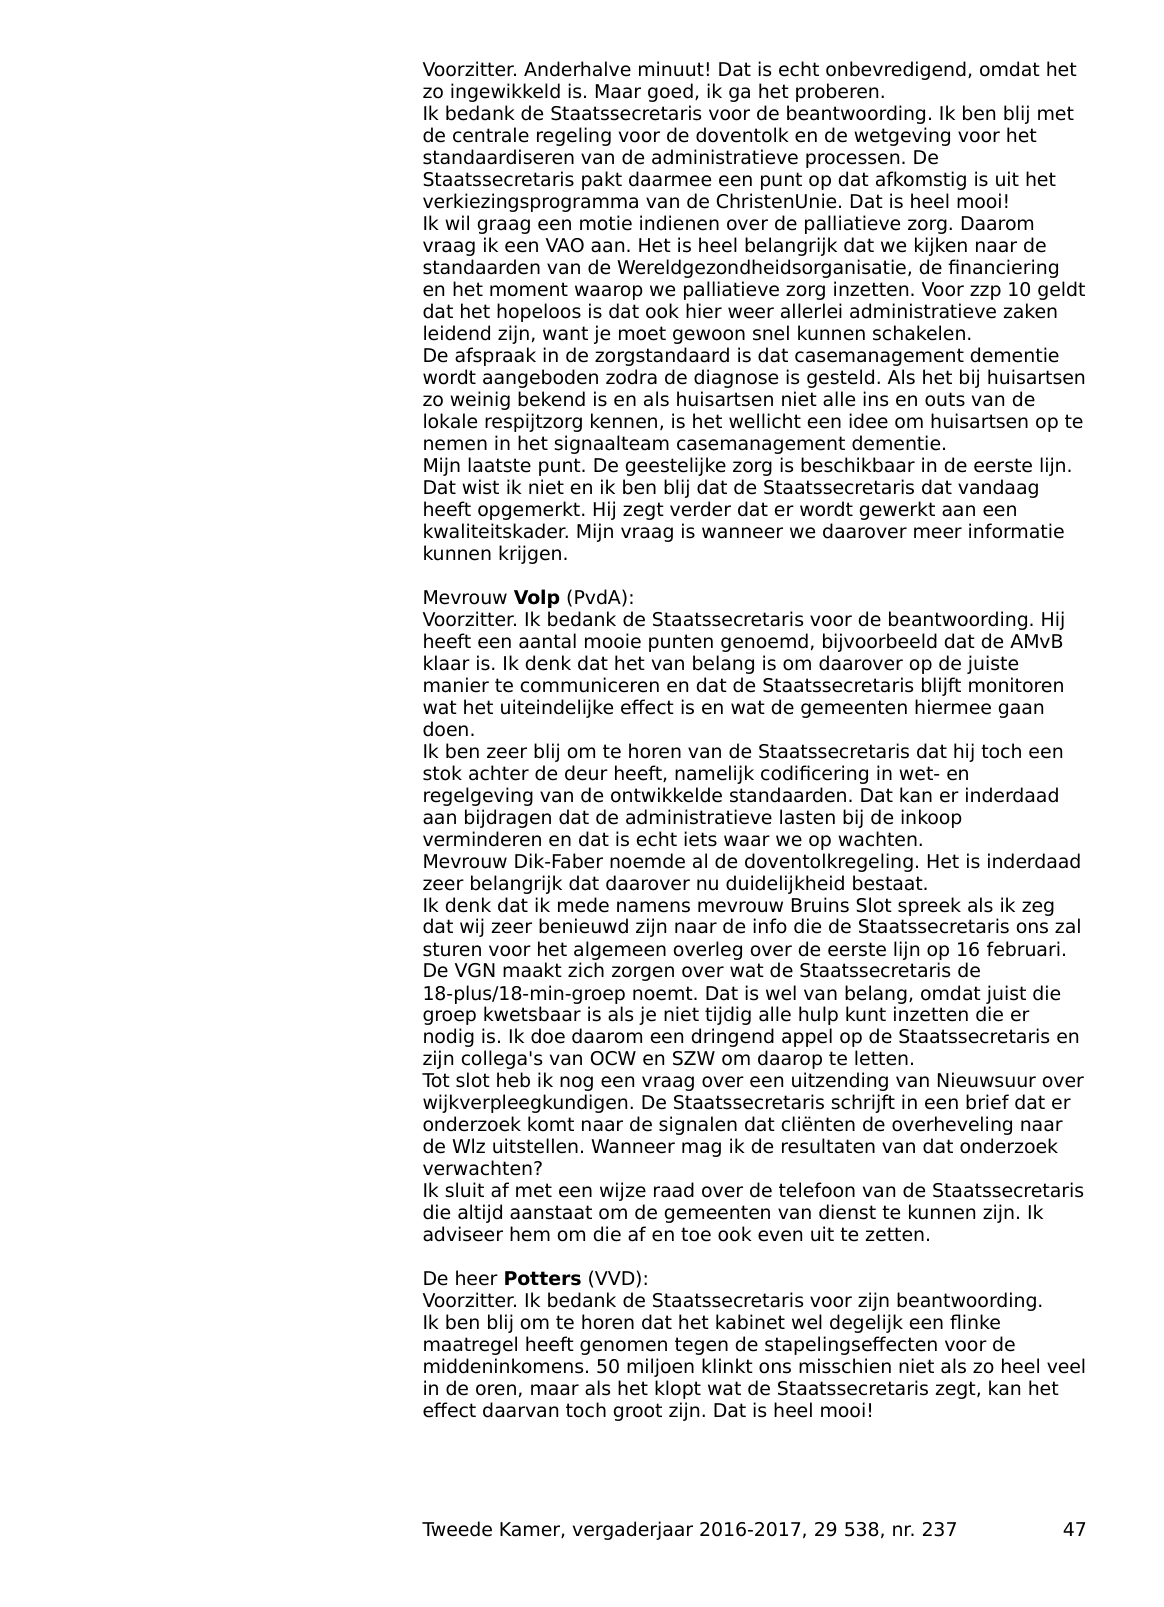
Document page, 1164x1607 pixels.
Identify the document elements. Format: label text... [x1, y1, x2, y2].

text Ik sluit af met een wijze raad over de telefoon van de Staatssecretaris die altijd aanstaat om de gemeenten van dienst te kunnen zijn. Ik adviseer hem om die af en toe ook even uit te zetten. [422, 1180, 1087, 1246]
text Voorzitter. Anderhalve minuut! Dat is echt onbevredigend, omdat het zo ingewikkeld is. Maar goed, ik ga het proberen. [422, 59, 1087, 103]
text Voorzitter. Ik bedank de Staatssecretaris voor de beantwoording. Hij heeft een aantal mooie punten genoemd, bijvoorbeeld dat de AMvB klaar is. Ik denk dat het van belang is om daarover op de juiste manier te communiceren en dat de Staatssecretaris blijft monitoren wat het uiteindelijke effect is en wat de gemeenten hiermee gaan doen. [422, 609, 1087, 741]
text Ik ben zeer blij om te horen van de Staatssecretaris dat hij toch een stok achter de deur heeft, namelijk codificering in wet- en regelgeving van de ontwikkelde standaarden. Dat kan er inderdaad aan bijdragen dat de administratieve lasten bij de inkoop verminderen en dat is echt iets waar we op wachten. [422, 741, 1087, 851]
text Mevrouw Volp (PvdA): [422, 587, 1087, 609]
text Ik wil graag een motie indienen over de palliatieve zorg. Daarom vraag ik een VAO aan. Het is heel belangrijk dat we kijken naar de standaarden van de Wereldgezondheidsorganisatie, de financiering en het moment waarop we palliatieve zorg inzetten. Voor zzp 10 geldt dat het hopeloos is dat ook hier weer allerlei administratieve zaken leidend zijn, want je moet gewoon snel kunnen schakelen. [422, 213, 1087, 345]
text De afspraak in de zorgstandaard is dat casemanagement dementie wordt aangeboden zodra de diagnose is gesteld. Als het bij huisartsen zo weinig bekend is en als huisartsen niet alle ins en outs van de lokale respijtzorg kennen, is het wellicht een idee om huisartsen op te nemen in het signaalteam casemanagement dementie. [422, 345, 1087, 455]
text De heer Potters (VVD): [422, 1268, 1087, 1290]
text Mevrouw Dik-Faber noemde al de doventolkregeling. Het is inderdaad zeer belangrijk dat daarover nu duidelijkheid bestaat. [422, 851, 1087, 894]
text De VGN maakt zich zorgen over wat de Staatssecretaris de 18-plus/18-min-groep noemt. Dat is wel van belang, omdat juist die groep kwetsbaar is als je niet tijdig alle hulp kunt inzetten die er nodig is. Ik doe daarom een dringend appel op de Staatssecretaris en zijn collega's van OCW en SZW om daarop te letten. [422, 960, 1087, 1070]
text Voorzitter. Ik bedank de Staatssecretaris voor zijn beantwoording. [422, 1290, 1087, 1312]
text Ik bedank de Staatssecretaris voor de beantwoording. Ik ben blij met de centrale regeling voor de doventolk en de wetgeving voor het standaardiseren van de administratieve processen. De Staatssecretaris pakt daarmee een punt op dat afkomstig is uit het verkiezingsprogramma van de ChristenUnie. Dat is heel mooi! [422, 103, 1087, 213]
text Tot slot heb ik nog een vraag over een uitzending van Nieuwsuur over wijkverpleegkundigen. De Staatssecretaris schrijft in een brief dat er onderzoek komt naar de signalen dat cliënten de overheveling naar de Wlz uitstellen. Wanneer mag ik de resultaten van dat onderzoek verwachten? [422, 1070, 1087, 1180]
text Ik denk dat ik mede namens mevrouw Bruins Slot spreek als ik zeg dat wij zeer benieuwd zijn naar de info die de Staatssecretaris ons zal sturen voor het algemeen overleg over de eerste lijn op 16 februari. [422, 894, 1087, 960]
text Ik ben blij om te horen dat het kabinet wel degelijk een flinke maatregel heeft genomen tegen de stapelingseffecten voor de middeninkomens. 50 miljoen klinkt ons misschien niet als zo heel veel in de oren, maar als het klopt wat de Staatssecretaris zegt, kan het effect daarvan toch groot zijn. Dat is heel mooi! [422, 1312, 1087, 1422]
text Mijn laatste punt. De geestelijke zorg is beschikbaar in de eerste lijn. Dat wist ik niet en ik ben blij dat de Staatssecretaris dat vandaag heeft opgemerkt. Hij zegt verder dat er wordt gewerkt aan een kwaliteitskader. Mijn vraag is wanneer we daarover meer informatie kunnen krijgen. [422, 455, 1087, 564]
